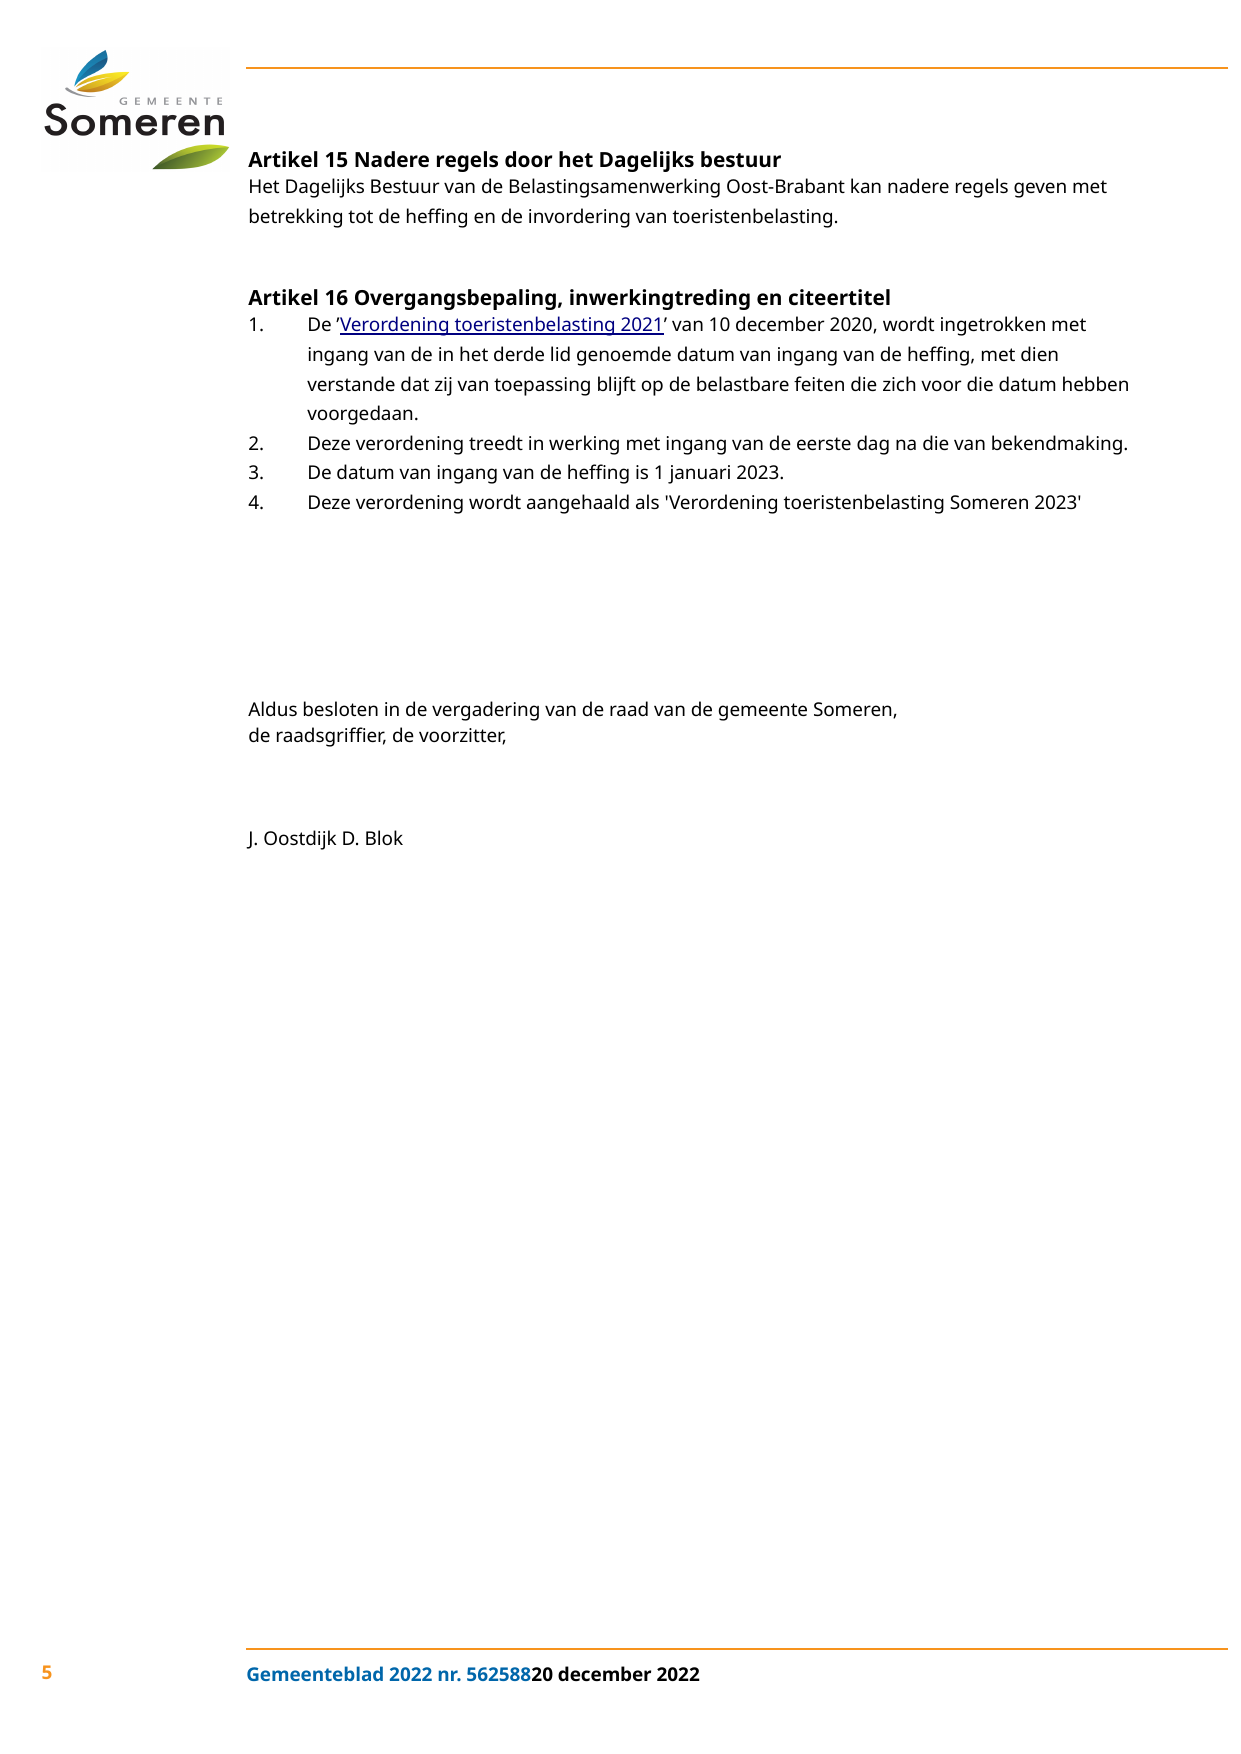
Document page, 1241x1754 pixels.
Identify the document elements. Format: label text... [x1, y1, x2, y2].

text J. Oostdijk D. Blok [248, 825, 1152, 851]
list Deze verordening wordt aangehaald als 'Verordening toeristenbelasting Someren 2023' [248, 489, 1152, 515]
text Het Dagelijks Bestuur van de Belastingsamenwerking Oost-Brabant kan nadere regels geven met betrekking tot de heffing en de invordering van toeristenbelasting. [248, 174, 1152, 229]
text Aldus besloten in de vergadering van de raad van de gemeente Someren, [248, 696, 1152, 722]
list Deze verordening treedt in werking met ingang van de eerste dag na die van bekendmaking. [248, 430, 1152, 456]
text Artikel 16 Overgangsbepaling, inwerkingtreding en citeertitel [248, 283, 1152, 312]
list De datum van ingang van de heffing is 1 januari 2023. [248, 459, 1152, 485]
text de raadsgriffier, de voorzitter, [248, 722, 1152, 748]
list De ’Verordening toeristenbelasting 2021’ van 10 december 2020, wordt ingetrokken met ingang van de in het derde lid genoemde datum van ingang van de heffing, met dien verstande dat zij van toepassing blijft op de belastbare feiten die zich voor die datum hebben voorgedaan. [248, 312, 1152, 426]
picture [41, 47, 231, 172]
text Artikel 15 Nadere regels door het Dagelijks bestuur [248, 145, 1152, 174]
